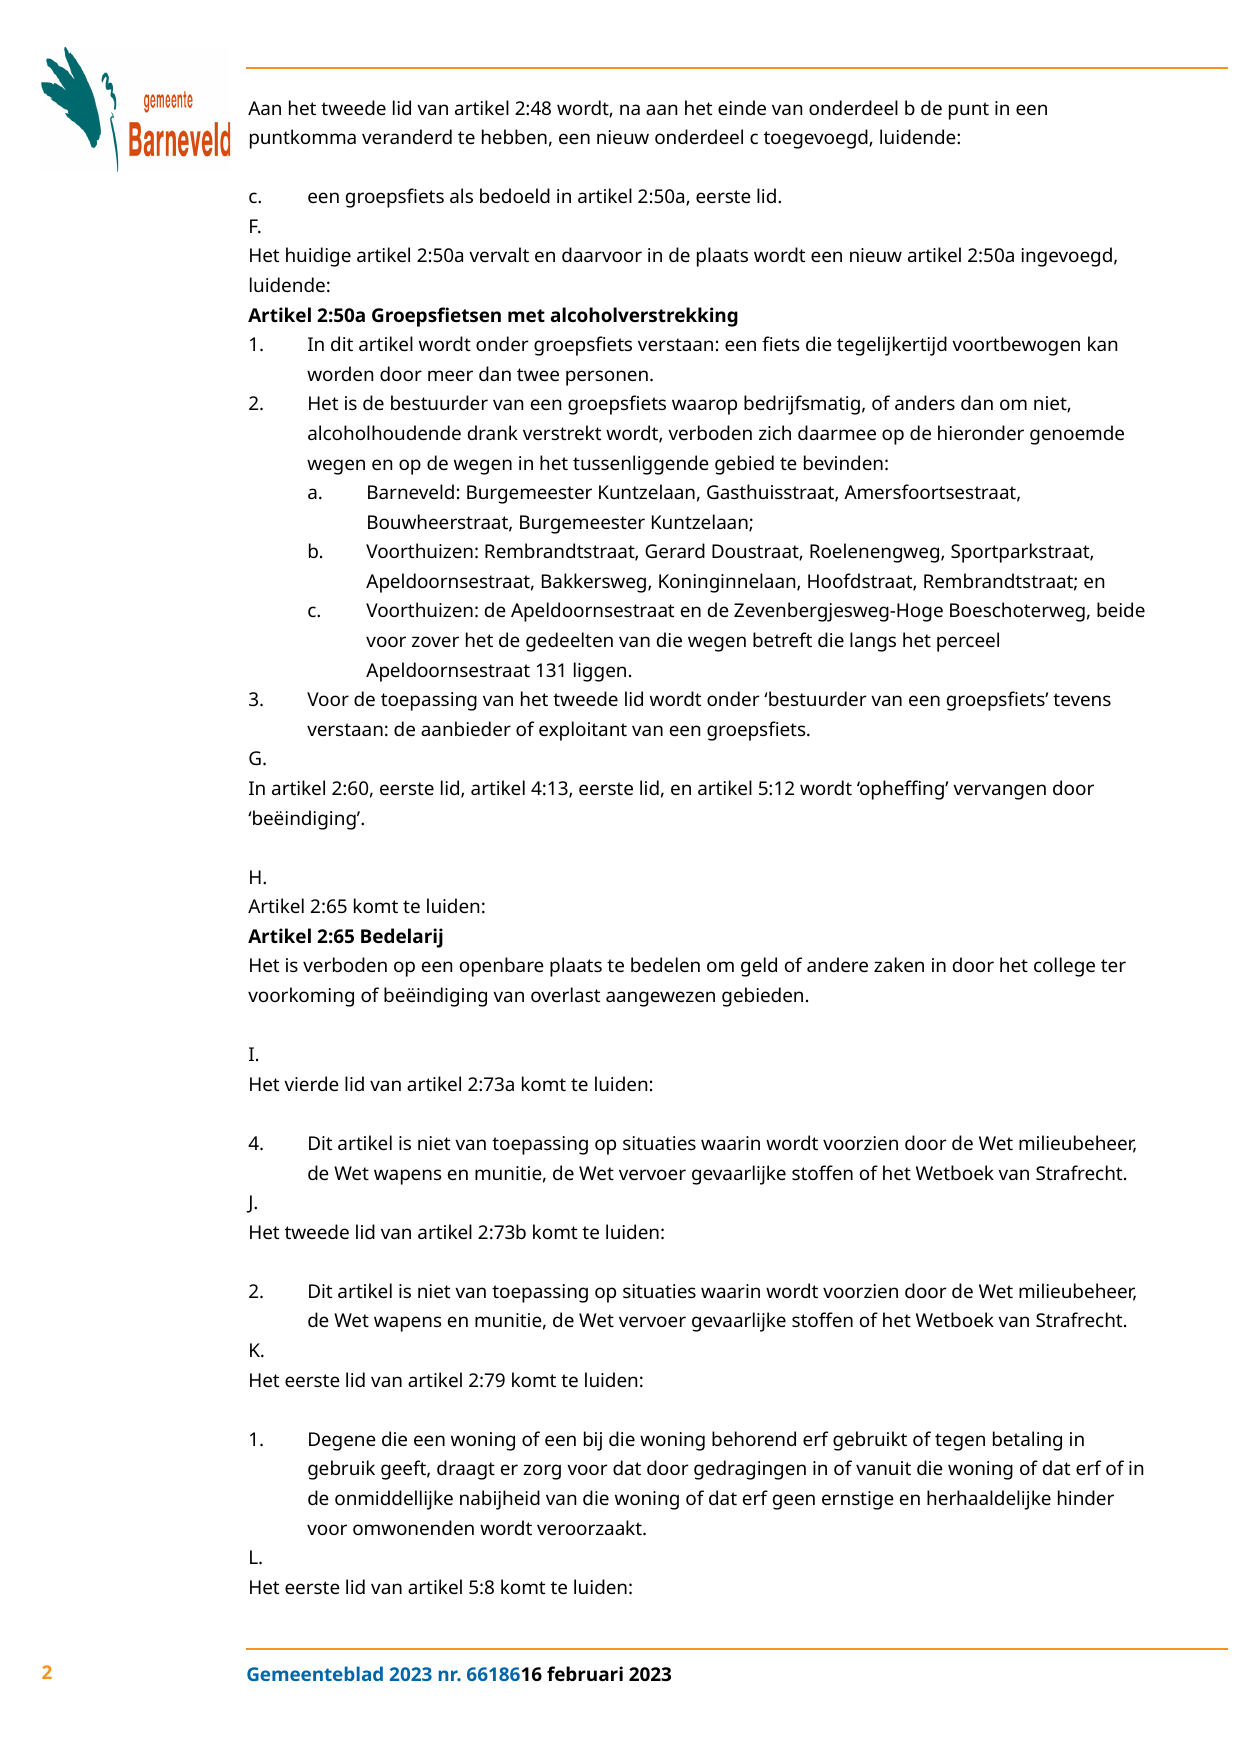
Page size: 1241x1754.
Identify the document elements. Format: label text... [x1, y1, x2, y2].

list Voorthuizen: de Apeldoornsestraat en de Zevenbergjesweg-Hoge Boeschoterweg, beide voor zover het de gedeelten van die wegen betreft die langs het perceel Apeldoornsestraat 131 liggen. [307, 598, 1152, 683]
list Voorthuizen: Rembrandtstraat, Gerard Doustraat, Roelenengweg, Sportparkstraat, Apeldoornsestraat, Bakkersweg, Koninginnelaan, Hoofdstraat, Rembrandtstraat; en [307, 538, 1152, 594]
text Artikel 2:50a Groepsfietsen met alcoholverstrekking [248, 302, 1152, 328]
list Het is de bestuurder van een groepsfiets waarop bedrijfsmatig, of anders dan om niet, alcoholhoudende drank verstrekt wordt, verboden zich daarmee op de hieronder genoemde wegen en op de wegen in het tussenliggende gebied te bevinden: [248, 391, 1152, 476]
list In dit artikel wordt onder groepsfiets verstaan: een fiets die tegelijkertijd voortbewogen kan worden door meer dan twee personen. [248, 331, 1152, 387]
list Degene die een woning of een bij die woning behorend erf gebruikt of tegen betaling in gebruik geeft, draagt er zorg voor dat door gedragingen in of vanuit die woning of dat erf of in de onmiddellijke nabijheid van die woning of dat erf geen ernstige en herhaaldelijke hinder voor omwonenden wordt veroorzaakt. [248, 1426, 1152, 1541]
text F. [248, 213, 1152, 239]
list Dit artikel is niet van toepassing op situaties waarin wordt voorzien door de Wet milieubeheer, de Wet wapens en munitie, de Wet vervoer gevaarlijke stoffen of het Wetboek van Strafrecht. [248, 1130, 1152, 1186]
text L. [248, 1544, 1152, 1570]
text Het is verboden op een openbare plaats te bedelen om geld of andere zaken in door het college ter voorkoming of beëindiging van overlast aangewezen gebieden. [248, 953, 1152, 1008]
text G. [248, 746, 1152, 771]
list Dit artikel is niet van toepassing op situaties waarin wordt voorzien door de Wet milieubeheer, de Wet wapens en munitie, de Wet vervoer gevaarlijke stoffen of het Wetboek van Strafrecht. [248, 1278, 1152, 1333]
text J. [248, 1189, 1152, 1215]
text Aan het tweede lid van artikel 2:48 wordt, na aan het einde van onderdeel b de punt in een puntkomma veranderd te hebben, een nieuw onderdeel c toegevoegd, luidende: [248, 95, 1152, 150]
text Het vierde lid van artikel 2:73a komt te luiden: [248, 1071, 1152, 1097]
text K. [248, 1337, 1152, 1363]
text I. [248, 1041, 1152, 1067]
picture [41, 47, 231, 172]
text Het eerste lid van artikel 5:8 komt te luiden: [248, 1574, 1152, 1600]
text In artikel 2:60, eerste lid, artikel 4:13, eerste lid, en artikel 5:12 wordt ‘opheffing’ vervangen door ‘beëindiging’. [248, 775, 1152, 831]
text Het huidige artikel 2:50a vervalt en daarvoor in de plaats wordt een nieuw artikel 2:50a ingevoegd, luidende: [248, 243, 1152, 298]
text Artikel 2:65 komt te luiden: [248, 893, 1152, 919]
text H. [248, 864, 1152, 890]
list een groepsfiets als bedoeld in artikel 2:50a, eerste lid. [248, 183, 1152, 209]
list Voor de toepassing van het tweede lid wordt onder ‘bestuurder van een groepsfiets’ tevens verstaan: de aanbieder of exploitant van een groepsfiets. [248, 686, 1152, 742]
text Het tweede lid van artikel 2:73b komt te luiden: [248, 1219, 1152, 1245]
list Barneveld: Burgemeester Kuntzelaan, Gasthuisstraat, Amersfoortsestraat, Bouwheerstraat, Burgemeester Kuntzelaan; [307, 479, 1152, 535]
text Het eerste lid van artikel 2:79 komt te luiden: [248, 1367, 1152, 1393]
text Artikel 2:65 Bedelarij [248, 923, 1152, 949]
